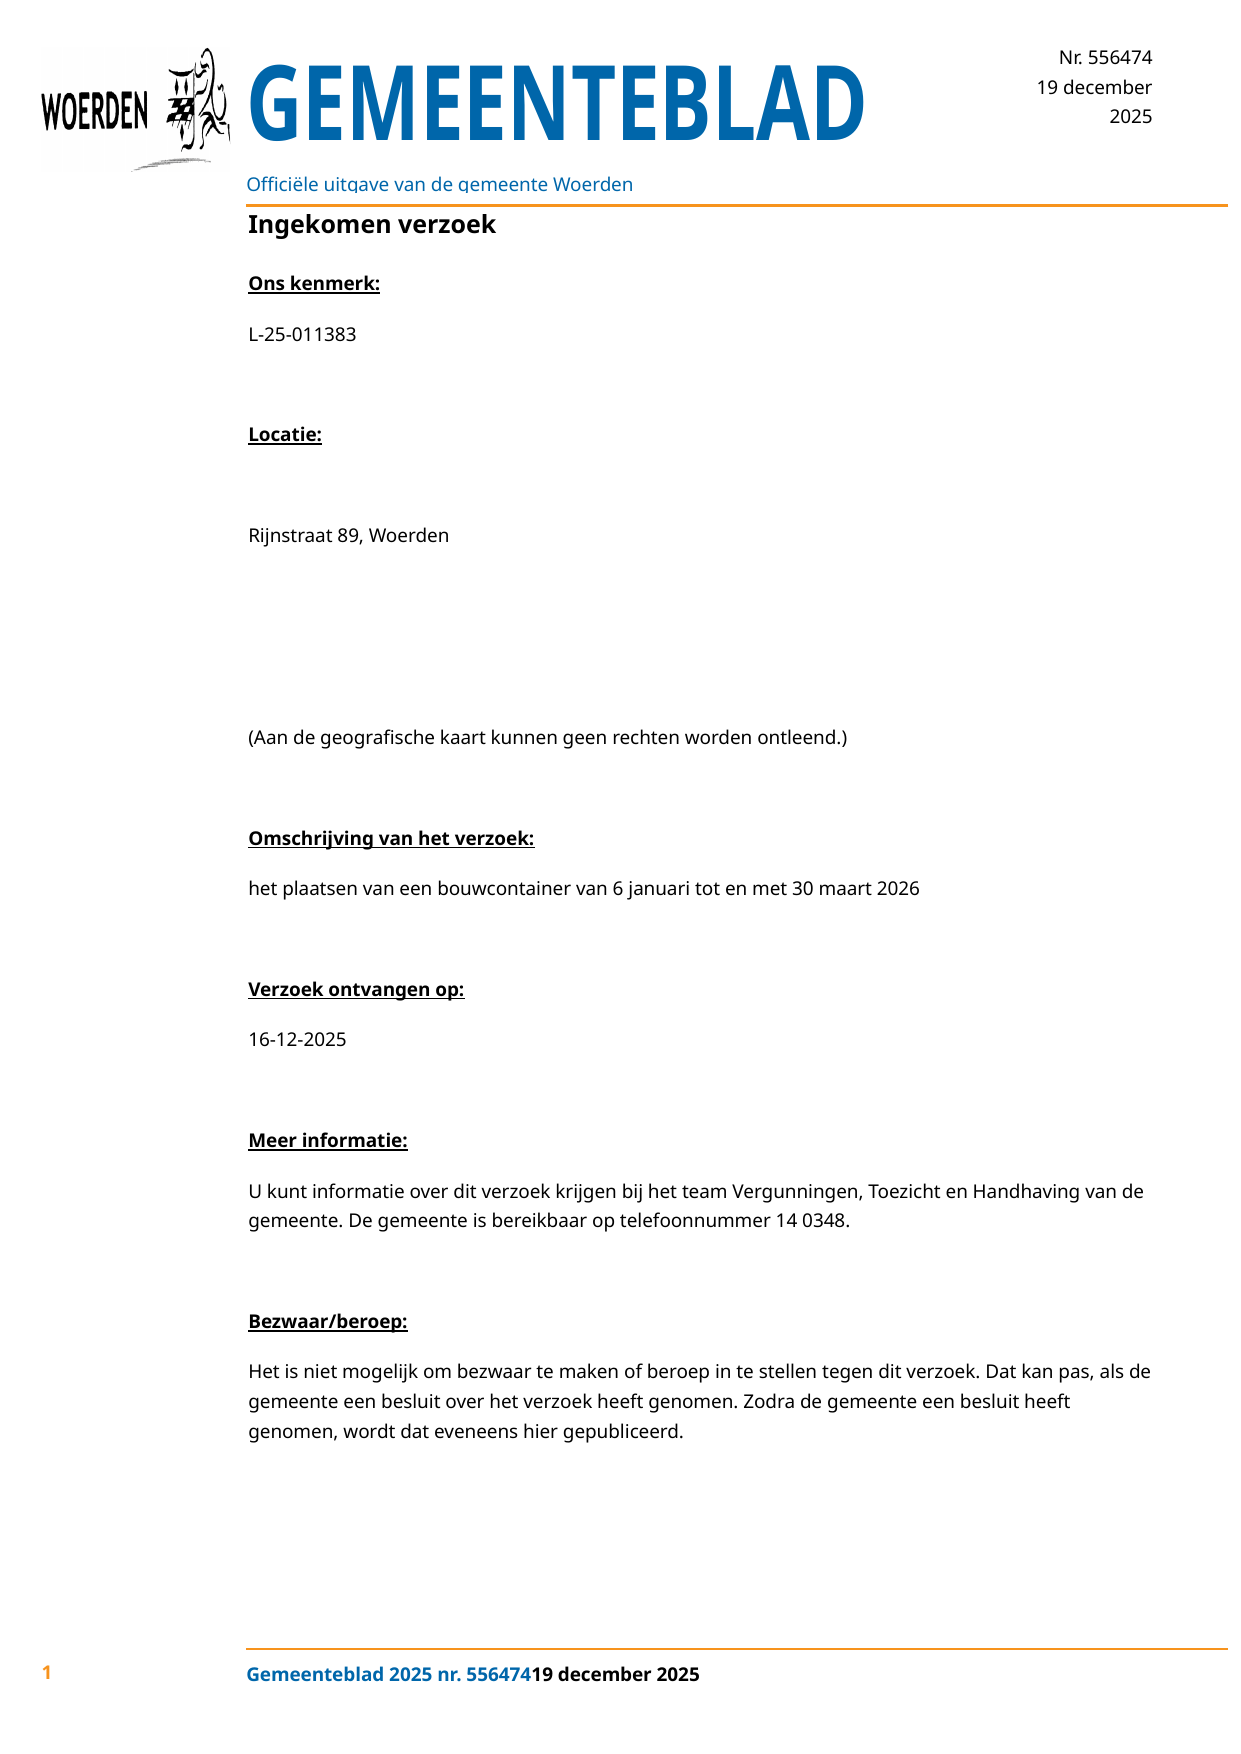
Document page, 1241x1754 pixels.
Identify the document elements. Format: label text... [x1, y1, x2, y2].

text (Aan de geografische kaart kunnen geen rechten worden ontleend.) [248, 724, 1152, 750]
text Ons kenmerk: [248, 270, 1152, 296]
text Bezwaar/beroep: [248, 1308, 1152, 1334]
picture [41, 47, 231, 172]
text Het is niet mogelijk om bezwaar te maken of beroep in te stellen tegen dit verzoek. Dat kan pas, als de gemeente een besluit over het verzoek heeft genomen. Zodra de gemeente een besluit heeft genomen, wordt dat eveneens hier gepubliceerd. [248, 1359, 1152, 1443]
text U kunt informatie over dit verzoek krijgen bij het team Vergunningen, Toezicht en Handhaving van de gemeente. De gemeente is bereikbaar op telefoonnummer 14 0348. [248, 1178, 1152, 1233]
text Rijnstraat 89, Woerden [248, 522, 1152, 548]
text 16-12-2025 [248, 1027, 1152, 1052]
text Locatie: [248, 422, 1152, 447]
text L-25-011383 [248, 321, 1152, 346]
text het plaatsen van een bouwcontainer van 6 januari tot en met 30 maart 2026 [248, 875, 1152, 901]
text Omschrijving van het verzoek: [248, 825, 1152, 851]
text Verzoek ontvangen op: [248, 976, 1152, 1002]
text Meer informatie: [248, 1127, 1152, 1153]
text Ingekomen verzoek [248, 207, 1152, 241]
